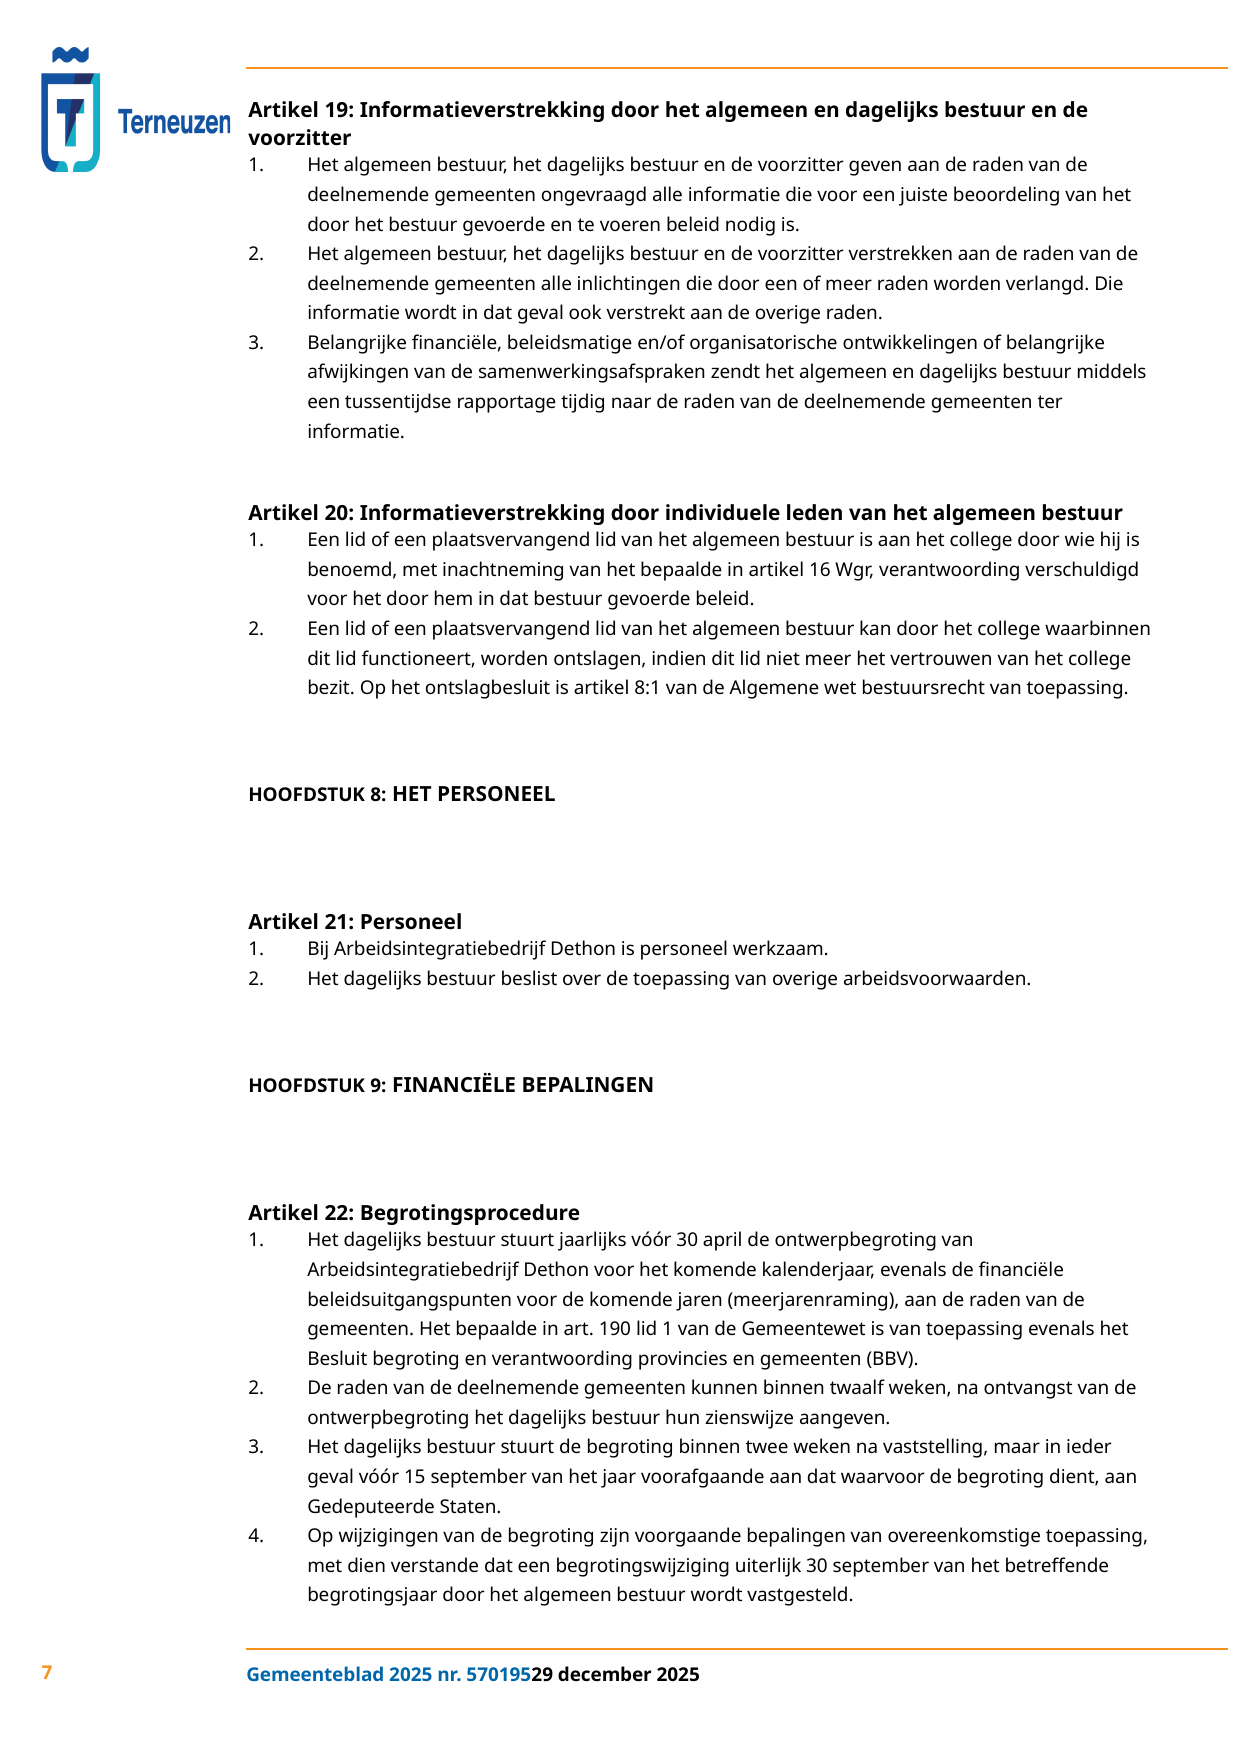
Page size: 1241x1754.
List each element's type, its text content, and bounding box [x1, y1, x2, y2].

text Artikel 19: Informatieverstrekking door het algemeen en dagelijks bestuur en de voorzitter [248, 95, 1152, 152]
picture [41, 47, 231, 172]
text Artikel 22: Begrotingsprocedure [248, 1198, 1152, 1227]
list Het dagelijks bestuur stuurt de begroting binnen twee weken na vaststelling, maar in ieder geval vóór 15 september van het jaar voorafgaande aan dat waarvoor de begroting dient, aan Gedeputeerde Staten. [248, 1434, 1152, 1518]
list De raden van de deelnemende gemeenten kunnen binnen twaalf weken, na ontvangst van de ontwerpbegroting het dagelijks bestuur hun zienswijze aangeven. [248, 1374, 1152, 1430]
text HOOFDSTUK 8: HET PERSONEEL [248, 779, 1152, 807]
list Een lid of een plaatsvervangend lid van het algemeen bestuur kan door het college waarbinnen dit lid functioneert, worden ontslagen, indien dit lid niet meer het vertrouwen van het college bezit. Op het ontslagbesluit is artikel 8:1 van de Algemene wet bestuursrecht van toepassing. [248, 615, 1152, 700]
text Artikel 20: Informatieverstrekking door individuele leden van het algemeen bestuur [248, 498, 1152, 526]
list Het algemeen bestuur, het dagelijks bestuur en de voorzitter verstrekken aan de raden van de deelnemende gemeenten alle inlichtingen die door een of meer raden worden verlangd. Die informatie wordt in dat geval ook verstrekt aan de overige raden. [248, 240, 1152, 325]
list Bij Arbeidsintegratiebedrijf Dethon is personeel werkzaam. [248, 936, 1152, 961]
list Het dagelijks bestuur beslist over de toepassing van overige arbeidsvoorwaarden. [248, 965, 1152, 991]
list Op wijzigingen van de begroting zijn voorgaande bepalingen van overeenkomstige toepassing, met dien verstande dat een begrotingswijziging uiterlijk 30 september van het betreffende begrotingsjaar door het algemeen bestuur wordt vastgesteld. [248, 1522, 1152, 1607]
text HOOFDSTUK 9: FINANCIËLE BEPALINGEN [248, 1070, 1152, 1098]
list Belangrijke financiële, beleidsmatige en/of organisatorische ontwikkelingen of belangrijke afwijkingen van de samenwerkingsafspraken zendt het algemeen en dagelijks bestuur middels een tussentijdse rapportage tijdig naar de raden van de deelnemende gemeenten ter informatie. [248, 329, 1152, 444]
list Het algemeen bestuur, het dagelijks bestuur en de voorzitter geven aan de raden van de deelnemende gemeenten ongevraagd alle informatie die voor een juiste beoordeling van het door het bestuur gevoerde en te voeren beleid nodig is. [248, 152, 1152, 237]
list Het dagelijks bestuur stuurt jaarlijks vóór 30 april de ontwerpbegroting van Arbeidsintegratiebedrijf Dethon voor het komende kalenderjaar, evenals de financiële beleidsuitgangspunten voor de komende jaren (meerjarenraming), aan de raden van de gemeenten. Het bepaalde in art. 190 lid 1 van de Gemeentewet is van toepassing evenals het Besluit begroting en verantwoording provincies en gemeenten (BBV). [248, 1227, 1152, 1371]
list Een lid of een plaatsvervangend lid van het algemeen bestuur is aan het college door wie hij is benoemd, met inachtneming van het bepaalde in artikel 16 Wgr, verantwoording verschuldigd voor het door hem in dat bestuur gevoerde beleid. [248, 526, 1152, 611]
text Artikel 21: Personeel [248, 907, 1152, 936]
